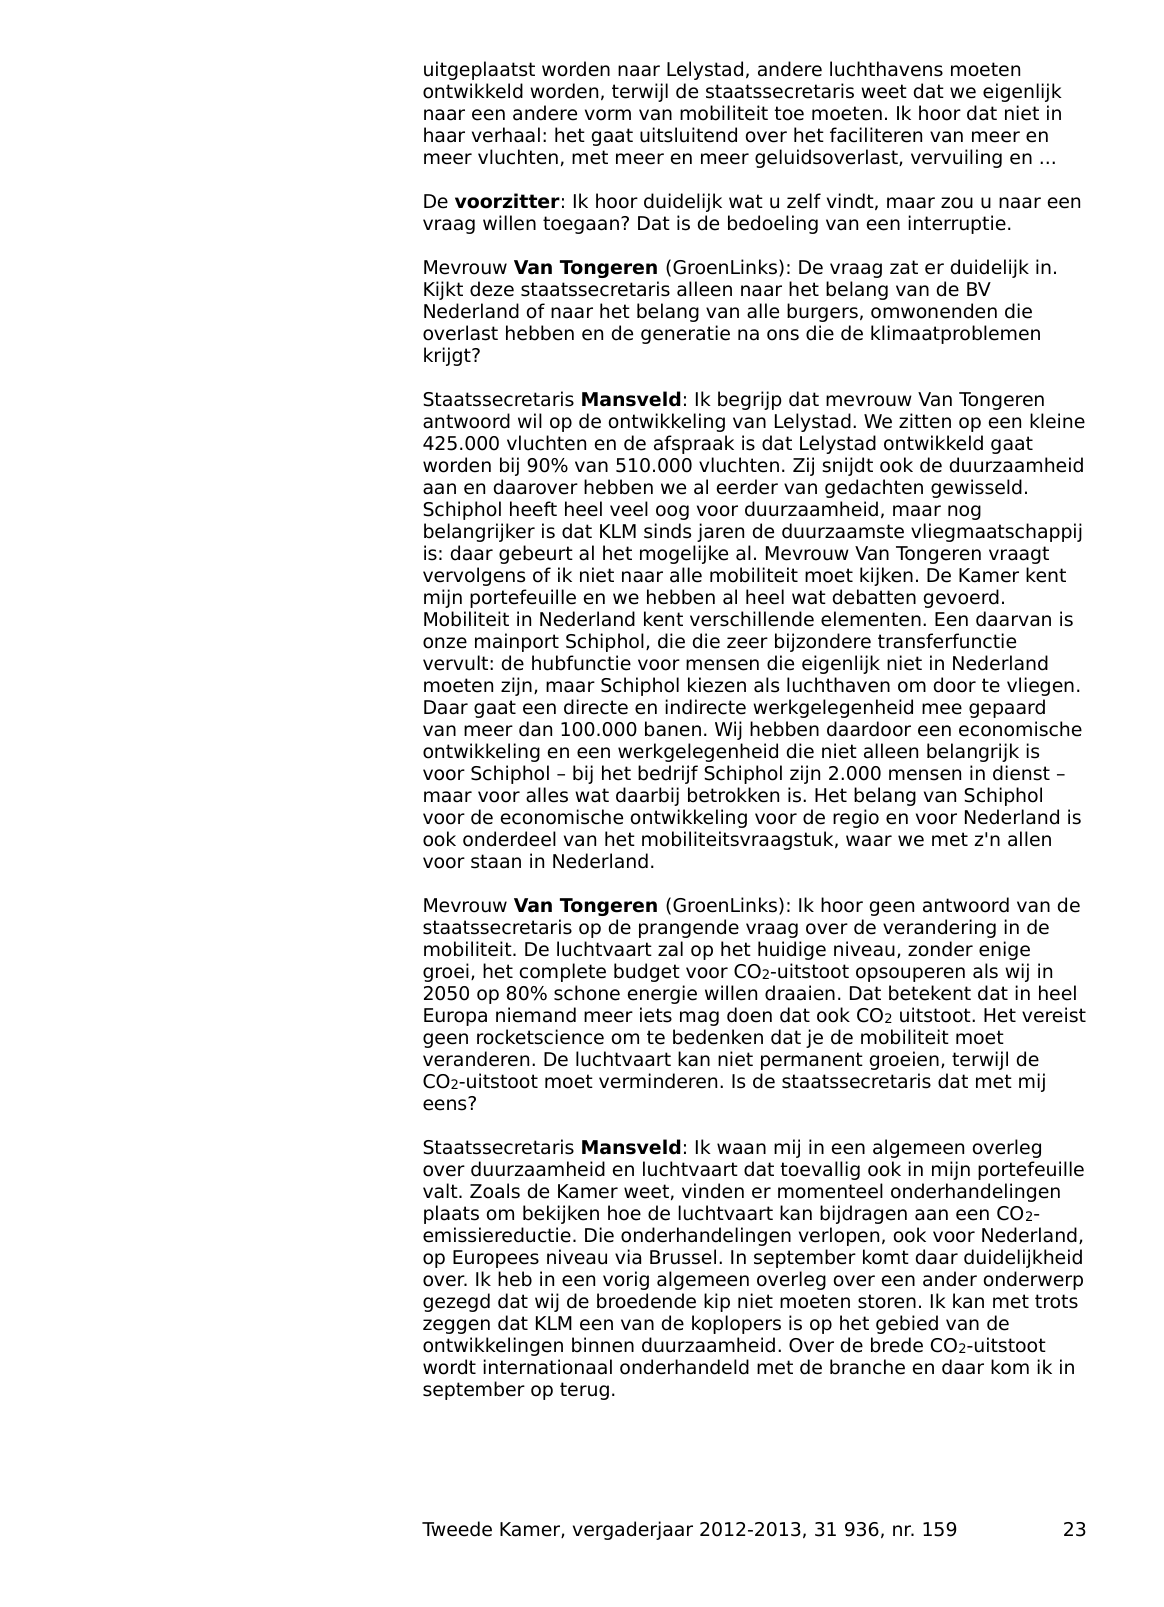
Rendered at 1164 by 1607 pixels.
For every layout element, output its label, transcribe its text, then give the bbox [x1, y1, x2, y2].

text Staatssecretaris Mansveld: Ik begrijp dat mevrouw Van Tongeren antwoord wil op de ontwikkeling van Lelystad. We zitten op een kleine 425.000 vluchten en de afspraak is dat Lelystad ontwikkeld gaat worden bij 90% van 510.000 vluchten. Zij snijdt ook de duurzaamheid aan en daarover hebben we al eerder van gedachten gewisseld. Schiphol heeft heel veel oog voor duurzaamheid, maar nog belangrijker is dat KLM sinds jaren de duurzaamste vliegmaatschappij is: daar gebeurt al het mogelijke al. Mevrouw Van Tongeren vraagt vervolgens of ik niet naar alle mobiliteit moet kijken. De Kamer kent mijn portefeuille en we hebben al heel wat debatten gevoerd. Mobiliteit in Nederland kent verschillende elementen. Een daarvan is onze mainport Schiphol, die die zeer bijzondere transferfunctie vervult: de hubfunctie voor mensen die eigenlijk niet in Nederland moeten zijn, maar Schiphol kiezen als luchthaven om door te vliegen. Daar gaat een directe en indirecte werkgelegenheid mee gepaard van meer dan 100.000 banen. Wij hebben daardoor een economische ontwikkeling en een werkgelegenheid die niet alleen belangrijk is voor Schiphol – bij het bedrijf Schiphol zijn 2.000 mensen in dienst – maar voor alles wat daarbij betrokken is. Het belang van Schiphol voor de economische ontwikkeling voor de regio en voor Nederland is ook onderdeel van het mobiliteitsvraagstuk, waar we met z'n allen voor staan in Nederland. [422, 389, 1087, 873]
text De voorzitter: Ik hoor duidelijk wat u zelf vindt, maar zou u naar een vraag willen toegaan? Dat is de bedoeling van een interruptie. [422, 191, 1087, 235]
text Staatssecretaris Mansveld: Ik waan mij in een algemeen overleg over duurzaamheid en luchtvaart dat toevallig ook in mijn portefeuille valt. Zoals de Kamer weet, vinden er momenteel onderhandelingen plaats om bekijken hoe de luchtvaart kan bijdragen aan een CO2-emissiereductie. Die onderhandelingen verlopen, ook voor Nederland, op Europees niveau via Brussel. In september komt daar duidelijkheid over. Ik heb in een vorig algemeen overleg over een ander onderwerp gezegd dat wij de broedende kip niet moeten storen. Ik kan met trots zeggen dat KLM een van de koplopers is op het gebied van de ontwikkelingen binnen duurzaamheid. Over de brede CO2-uitstoot wordt internationaal onderhandeld met de branche en daar kom ik in september op terug. [422, 1137, 1087, 1401]
text Mevrouw Van Tongeren (GroenLinks): De vraag zat er duidelijk in. Kijkt deze staatssecretaris alleen naar het belang van de BV Nederland of naar het belang van alle burgers, omwonenden die overlast hebben en de generatie na ons die de klimaatproblemen krijgt? [422, 257, 1087, 367]
text Mevrouw Van Tongeren (GroenLinks): Ik hoor geen antwoord van de staatssecretaris op de prangende vraag over de verandering in de mobiliteit. De luchtvaart zal op het huidige niveau, zonder enige groei, het complete budget voor CO2-uitstoot opsouperen als wij in 2050 op 80% schone energie willen draaien. Dat betekent dat in heel Europa niemand meer iets mag doen dat ook CO2 uitstoot. Het vereist geen rocketscience om te bedenken dat je de mobiliteit moet veranderen. De luchtvaart kan niet permanent groeien, terwijl de CO2-uitstoot moet verminderen. Is de staatssecretaris dat met mij eens? [422, 895, 1087, 1115]
text uitgeplaatst worden naar Lelystad, andere luchthavens moeten ontwikkeld worden, terwijl de staatssecretaris weet dat we eigenlijk naar een andere vorm van mobiliteit toe moeten. Ik hoor dat niet in haar verhaal: het gaat uitsluitend over het faciliteren van meer en meer vluchten, met meer en meer geluidsoverlast, vervuiling en ... [422, 59, 1087, 169]
